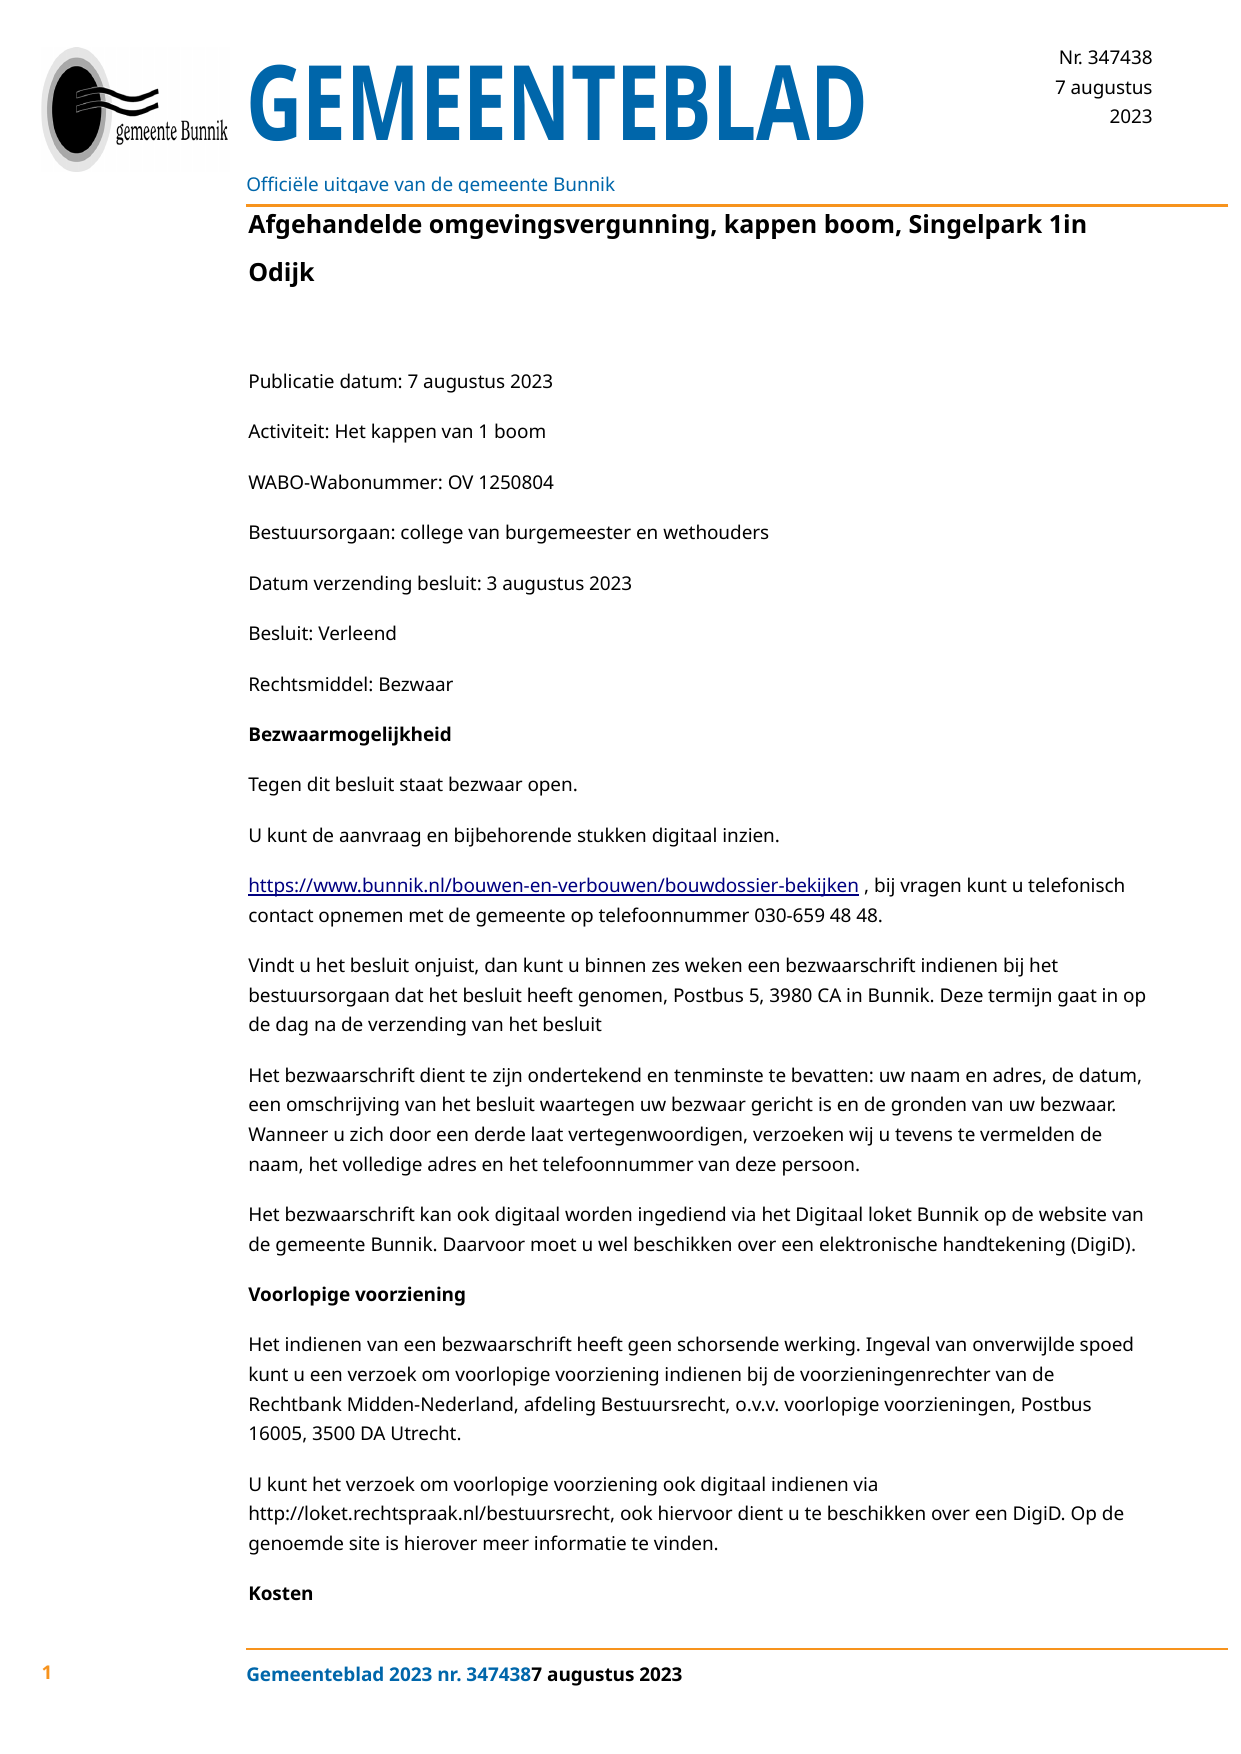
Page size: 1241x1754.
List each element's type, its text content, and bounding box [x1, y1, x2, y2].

text Besluit: Verleend [248, 620, 1152, 646]
text Het indienen van een bezwaarschrift heeft geen schorsende werking. Ingeval van onverwijlde spoed kunt u een verzoek om voorlopige voorziening indienen bij de voorzieningenrechter van de Rechtbank Midden-Nederland, afdeling Bestuursrecht, o.v.v. voorlopige voorzieningen, Postbus 16005, 3500 DA Utrecht. [248, 1332, 1152, 1446]
text Activiteit: Het kappen van 1 boom [248, 419, 1152, 444]
text U kunt het verzoek om voorlopige voorziening ook digitaal indienen via http://loket.rechtspraak.nl/bestuursrecht, ook hiervoor dient u te beschikken over een DigiD. Op de genoemde site is hierover meer informatie te vinden. [248, 1471, 1152, 1556]
text Publicatie datum: 7 augustus 2023 [248, 368, 1152, 394]
text Vindt u het besluit onjuist, dan kunt u binnen zes weken een bezwaarschrift indienen bij het bestuursorgaan dat het besluit heeft genomen, Postbus 5, 3980 CA in Bunnik. Deze termijn gaat in op de dag na de verzending van het besluit [248, 952, 1152, 1037]
text Kosten [248, 1580, 1152, 1606]
text Het bezwaarschrift kan ook digitaal worden ingediend via het Digitaal loket Bunnik op de website van de gemeente Bunnik. Daarvoor moet u wel beschikken over een elektronische handtekening (DigiD). [248, 1201, 1152, 1257]
text Voorlopige voorziening [248, 1281, 1152, 1307]
text Tegen dit besluit staat bezwaar open. [248, 772, 1152, 797]
text Het bezwaarschrift dient te zijn ondertekend en tenminste te bevatten: uw naam en adres, de datum, een omschrijving van het besluit waartegen uw bezwaar gericht is en de gronden van uw bezwaar. Wanneer u zich door een derde laat vertegenwoordigen, verzoeken wij u tevens te vermelden de naam, het volledige adres en het telefoonnummer van deze persoon. [248, 1062, 1152, 1177]
text Datum verzending besluit: 3 augustus 2023 [248, 570, 1152, 596]
text WABO-Wabonummer: OV 1250804 [248, 469, 1152, 495]
text U kunt de aanvraag en bijbehorende stukken digitaal inzien. [248, 822, 1152, 848]
text Rechtsmiddel: Bezwaar [248, 671, 1152, 697]
text Afgehandelde omgevingsvergunning, kappen boom, Singelpark 1in Odijk [248, 207, 1152, 288]
text https://www.bunnik.nl/bouwen-en-verbouwen/bouwdossier-bekijken , bij vragen kunt u telefonisch contact opnemen met de gemeente op telefoonnummer 030-659 48 48. [248, 872, 1152, 928]
text Bestuursorgaan: college van burgemeester en wethouders [248, 519, 1152, 545]
picture [41, 47, 231, 172]
text Bezwaarmogelijkheid [248, 721, 1152, 747]
